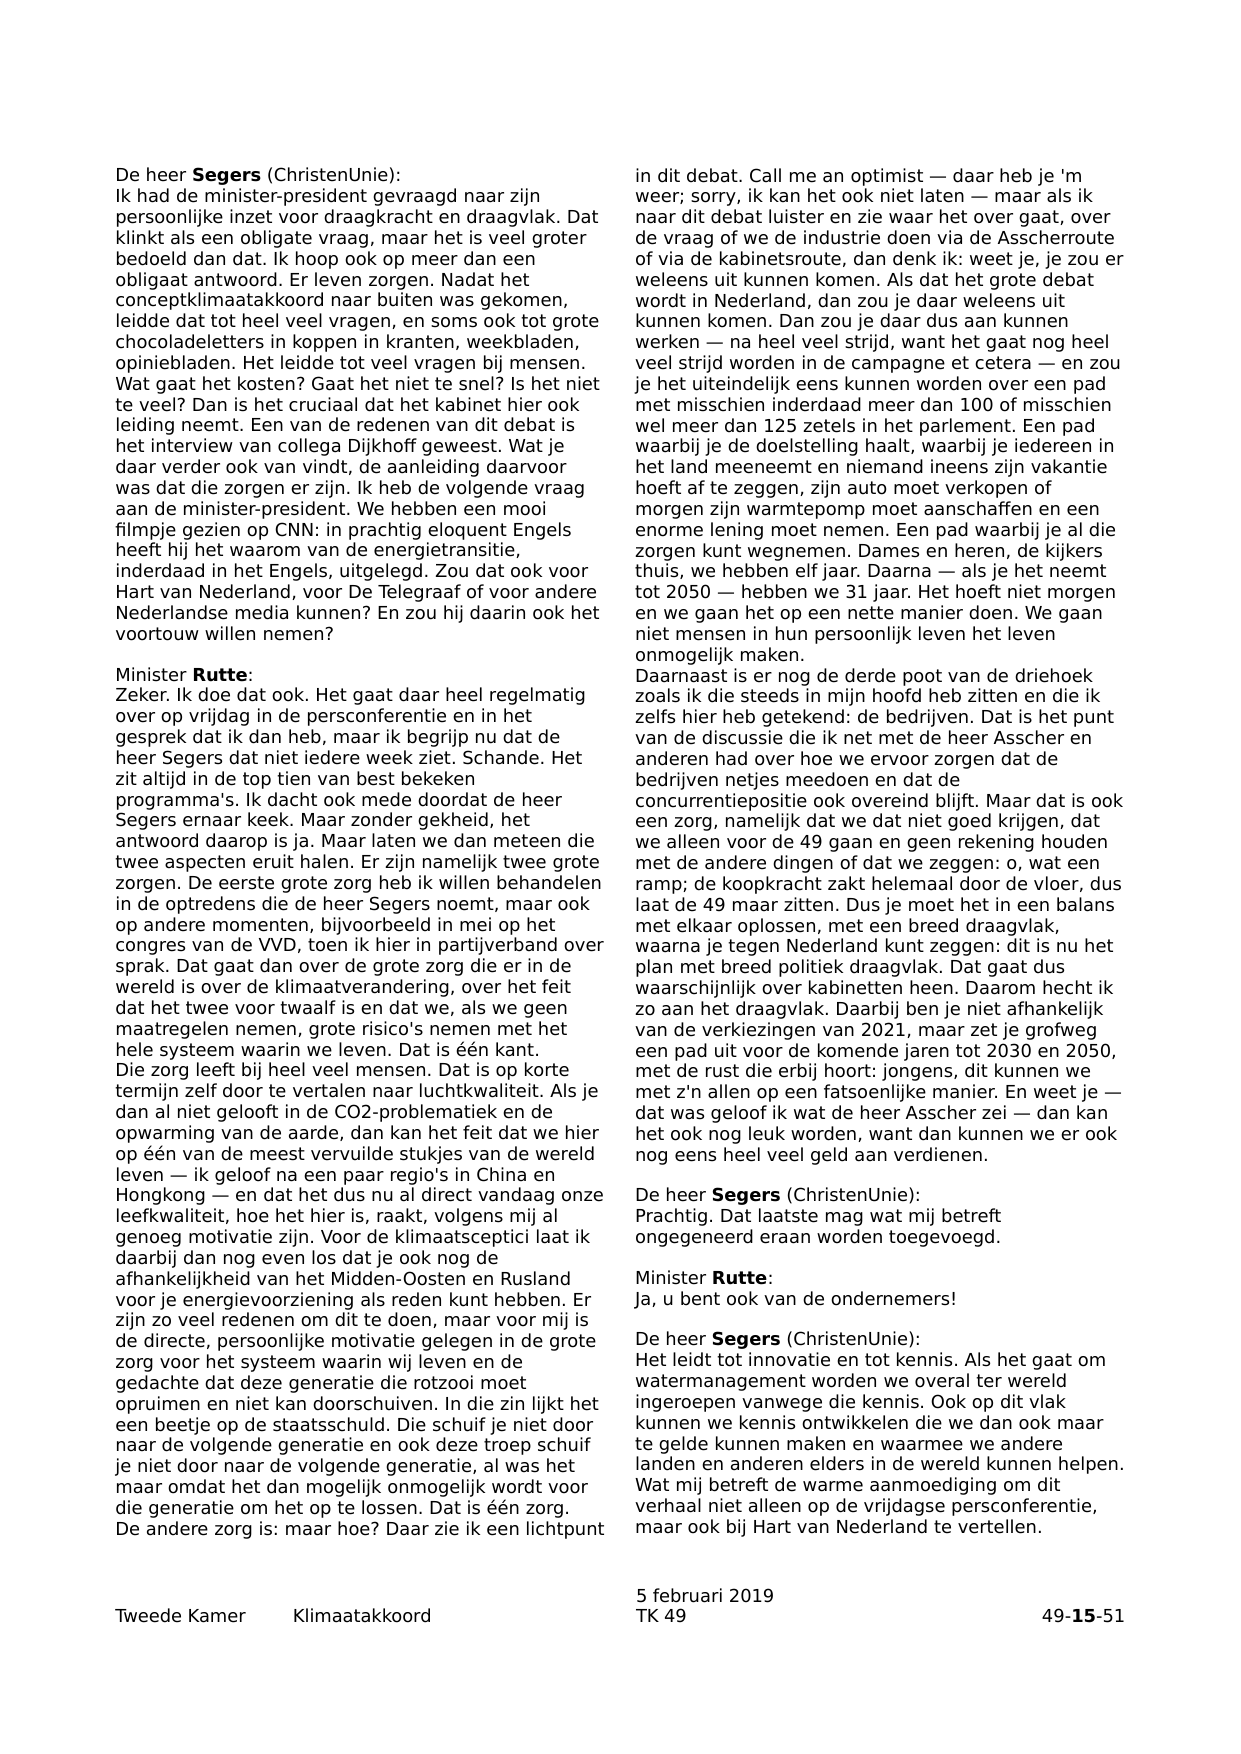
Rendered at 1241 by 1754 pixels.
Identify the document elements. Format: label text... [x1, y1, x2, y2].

text Minister Rutte: [115, 664, 605, 685]
text Ja, u bent ook van de ondernemers! [635, 1288, 1125, 1309]
text De heer Segers (ChristenUnie): [115, 165, 605, 186]
text Die zorg leeft bij heel veel mensen. Dat is op korte termijn zelf door te vertalen naar luchtkwaliteit. Als je dan al niet gelooft in de CO2-problematiek en de opwarming van de aarde, dan kan het feit dat we hier op één van de meest vervuilde stukjes van de wereld leven — ik geloof na een paar regio's in China en Hongkong — en dat het dus nu al direct vandaag onze leefkwaliteit, hoe het hier is, raakt, volgens mij al genoeg motivatie zijn. Voor de klimaatsceptici laat ik daarbij dan nog even los dat je ook nog de afhankelijkheid van het Midden-Oosten en Rusland voor je energievoorziening als reden kunt hebben. Er zijn zo veel redenen om dit te doen, maar voor mij is de directe, persoonlijke motivatie gelegen in de grote zorg voor het systeem waarin wij leven en de gedachte dat deze generatie die rotzooi moet opruimen en niet kan doorschuiven. In die zin lijkt het een beetje op de staatsschuld. Die schuif je niet door naar de volgende generatie en ook deze troep schuif je niet door naar de volgende generatie, al was het maar omdat het dan mogelijk onmogelijk wordt voor die generatie om het op te lossen. Dat is één zorg. [115, 1060, 605, 1518]
text De andere zorg is: maar hoe? Daar zie ik een lichtpunt [115, 1518, 605, 1539]
text in dit debat. Call me an optimist — daar heb je 'm weer; sorry, ik kan het ook niet laten — maar als ik naar dit debat luister en zie waar het over gaat, over de vraag of we de industrie doen via de Asscherroute of via de kabinetsroute, dan denk ik: weet je, je zou er weleens uit kunnen komen. Als dat het grote debat wordt in Nederland, dan zou je daar weleens uit kunnen komen. Dan zou je daar dus aan kunnen werken — na heel veel strijd, want het gaat nog heel veel strijd worden in de campagne et cetera — en zou je het uiteindelijk eens kunnen worden over een pad met misschien inderdaad meer dan 100 of misschien wel meer dan 125 zetels in het parlement. Een pad waarbij je de doelstelling haalt, waarbij je iedereen in het land meeneemt en niemand ineens zijn vakantie hoeft af te zeggen, zijn auto moet verkopen of morgen zijn warmtepomp moet aanschaffen en een enorme lening moet nemen. Een pad waarbij je al die zorgen kunt wegnemen. Dames en heren, de kijkers thuis, we hebben elf jaar. Daarna — als je het neemt tot 2050 — hebben we 31 jaar. Het hoeft niet morgen en we gaan het op een nette manier doen. We gaan niet mensen in hun persoonlijk leven het leven onmogelijk maken. [635, 165, 1125, 665]
text Het leidt tot innovatie en tot kennis. Als het gaat om watermanagement worden we overal ter wereld ingeroepen vanwege die kennis. Ook op dit vlak kunnen we kennis ontwikkelen die we dan ook maar te gelde kunnen maken en waarmee we andere landen en anderen elders in de wereld kunnen helpen. Wat mij betreft de warme aanmoediging om dit verhaal niet alleen op de vrijdagse persconferentie, maar ook bij Hart van Nederland te vertellen. [635, 1350, 1125, 1537]
text Prachtig. Dat laatste mag wat mij betreft ongegeneerd eraan worden toegevoegd. [635, 1206, 1125, 1248]
text Ik had de minister-president gevraagd naar zijn persoonlijke inzet voor draagkracht en draagvlak. Dat klinkt als een obligate vraag, maar het is veel groter bedoeld dan dat. Ik hoop ook op meer dan een obligaat antwoord. Er leven zorgen. Nadat het conceptklimaatakkoord naar buiten was gekomen, leidde dat tot heel veel vragen, en soms ook tot grote chocoladeletters in koppen in kranten, weekbladen, opiniebladen. Het leidde tot veel vragen bij mensen. Wat gaat het kosten? Gaat het niet te snel? Is het niet te veel? Dan is het cruciaal dat het kabinet hier ook leiding neemt. Een van de redenen van dit debat is het interview van collega Dijkhoff geweest. Wat je daar verder ook van vindt, de aanleiding daarvoor was dat die zorgen er zijn. Ik heb de volgende vraag aan de minister-president. We hebben een mooi filmpje gezien op CNN: in prachtig eloquent Engels heeft hij het waarom van de energietransitie, inderdaad in het Engels, uitgelegd. Zou dat ook voor Hart van Nederland, voor De Telegraaf of voor andere Nederlandse media kunnen? En zou hij daarin ook het voortouw willen nemen? [115, 186, 605, 644]
text Minister Rutte: [635, 1268, 1125, 1288]
text De heer Segers (ChristenUnie): [635, 1329, 1125, 1350]
text Daarnaast is er nog de derde poot van de driehoek zoals ik die steeds in mijn hoofd heb zitten en die ik zelfs hier heb getekend: de bedrijven. Dat is het punt van de discussie die ik net met de heer Asscher en anderen had over hoe we ervoor zorgen dat de bedrijven netjes meedoen en dat de concurrentiepositie ook overeind blijft. Maar dat is ook een zorg, namelijk dat we dat niet goed krijgen, dat we alleen voor de 49 gaan en geen rekening houden met de andere dingen of dat we zeggen: o, wat een ramp; de koopkracht zakt helemaal door de vloer, dus laat de 49 maar zitten. Dus je moet het in een balans met elkaar oplossen, met een breed draagvlak, waarna je tegen Nederland kunt zeggen: dit is nu het plan met breed politiek draagvlak. Dat gaat dus waarschijnlijk over kabinetten heen. Daarom hecht ik zo aan het draagvlak. Daarbij ben je niet afhankelijk van de verkiezingen van 2021, maar zet je grofweg een pad uit voor de komende jaren tot 2030 en 2050, met de rust die erbij hoort: jongens, dit kunnen we met z'n allen op een fatsoenlijke manier. En weet je — dat was geloof ik wat de heer Asscher zei — dan kan het ook nog leuk worden, want dan kunnen we er ook nog eens heel veel geld aan verdienen. [635, 665, 1125, 1165]
text De heer Segers (ChristenUnie): [635, 1185, 1125, 1206]
text Zeker. Ik doe dat ook. Het gaat daar heel regelmatig over op vrijdag in de persconferentie en in het gesprek dat ik dan heb, maar ik begrijp nu dat de heer Segers dat niet iedere week ziet. Schande. Het zit altijd in de top tien van best bekeken programma's. Ik dacht ook mede doordat de heer Segers ernaar keek. Maar zonder gekheid, het antwoord daarop is ja. Maar laten we dan meteen die twee aspecten eruit halen. Er zijn namelijk twee grote zorgen. De eerste grote zorg heb ik willen behandelen in de optredens die de heer Segers noemt, maar ook op andere momenten, bijvoorbeeld in mei op het congres van de VVD, toen ik hier in partijverband over sprak. Dat gaat dan over de grote zorg die er in de wereld is over de klimaatverandering, over het feit dat het twee voor twaalf is en dat we, als we geen maatregelen nemen, grote risico's nemen met het hele systeem waarin we leven. Dat is één kant. [115, 685, 605, 1060]
